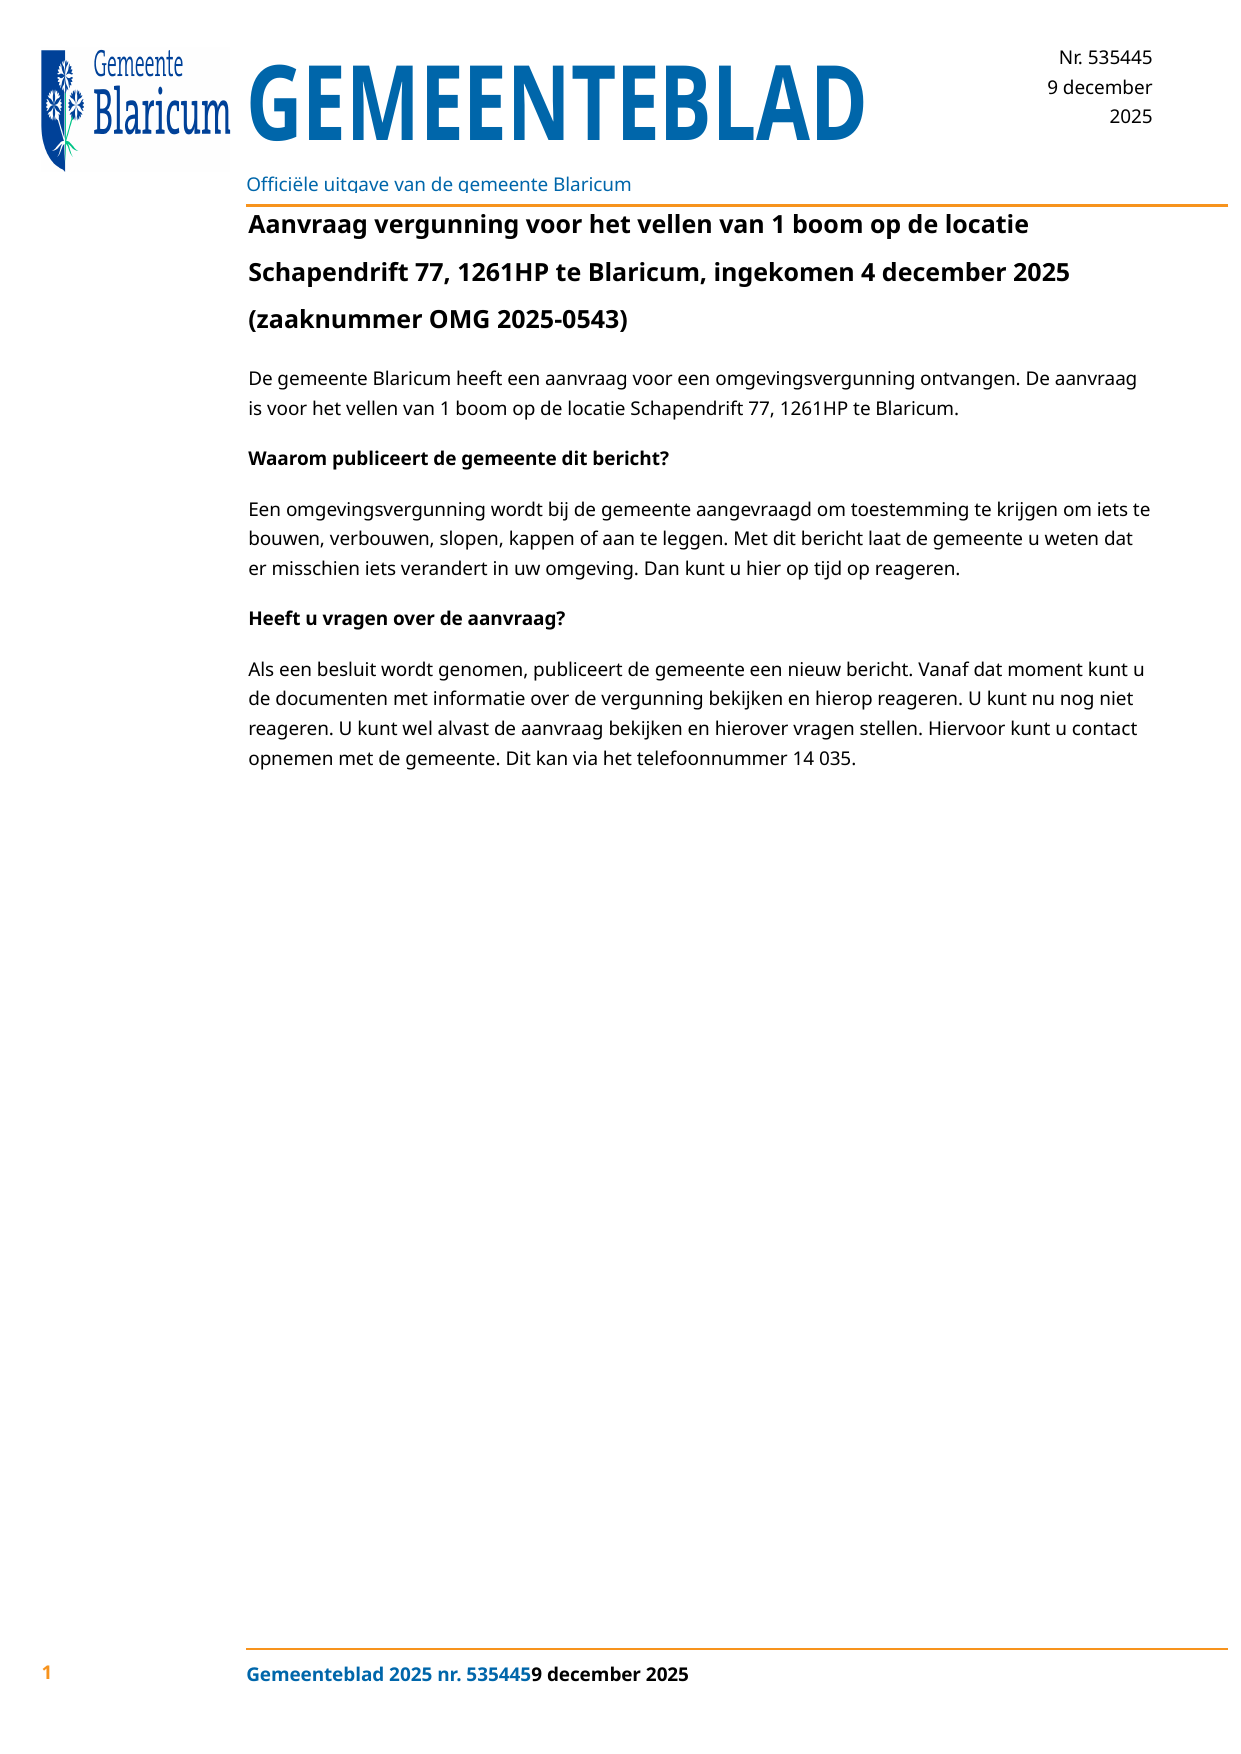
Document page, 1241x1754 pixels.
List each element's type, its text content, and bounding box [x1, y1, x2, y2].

text Een omgevingsvergunning wordt bij de gemeente aangevraagd om toestemming te krijgen om iets te bouwen, verbouwen, slopen, kappen of aan te leggen. Met dit bericht laat de gemeente u weten dat er misschien iets verandert in uw omgeving. Dan kunt u hier op tijd op reageren. [248, 496, 1152, 581]
text Als een besluit wordt genomen, publiceert de gemeente een nieuw bericht. Vanaf dat moment kunt u de documenten met informatie over de vergunning bekijken en hierop reageren. U kunt nu nog niet reageren. U kunt wel alvast de aanvraag bekijken en hierover vragen stellen. Hiervoor kunt u contact opnemen met de gemeente. Dit kan via het telefoonnummer 14 035. [248, 656, 1152, 770]
text De gemeente Blaricum heeft een aanvraag voor een omgevingsvergunning ontvangen. De aanvraag is voor het vellen van 1 boom op de locatie Schapendrift 77, 1261HP te Blaricum. [248, 366, 1152, 421]
text Waarom publiceert de gemeente dit bericht? [248, 446, 1152, 471]
picture [41, 47, 231, 172]
text Aanvraag vergunning voor het vellen van 1 boom op de locatie Schapendrift 77, 1261HP te Blaricum, ingekomen 4 december 2025 (zaaknummer OMG 2025-0543) [248, 207, 1152, 336]
text Heeft u vragen over de aanvraag? [248, 606, 1152, 631]
